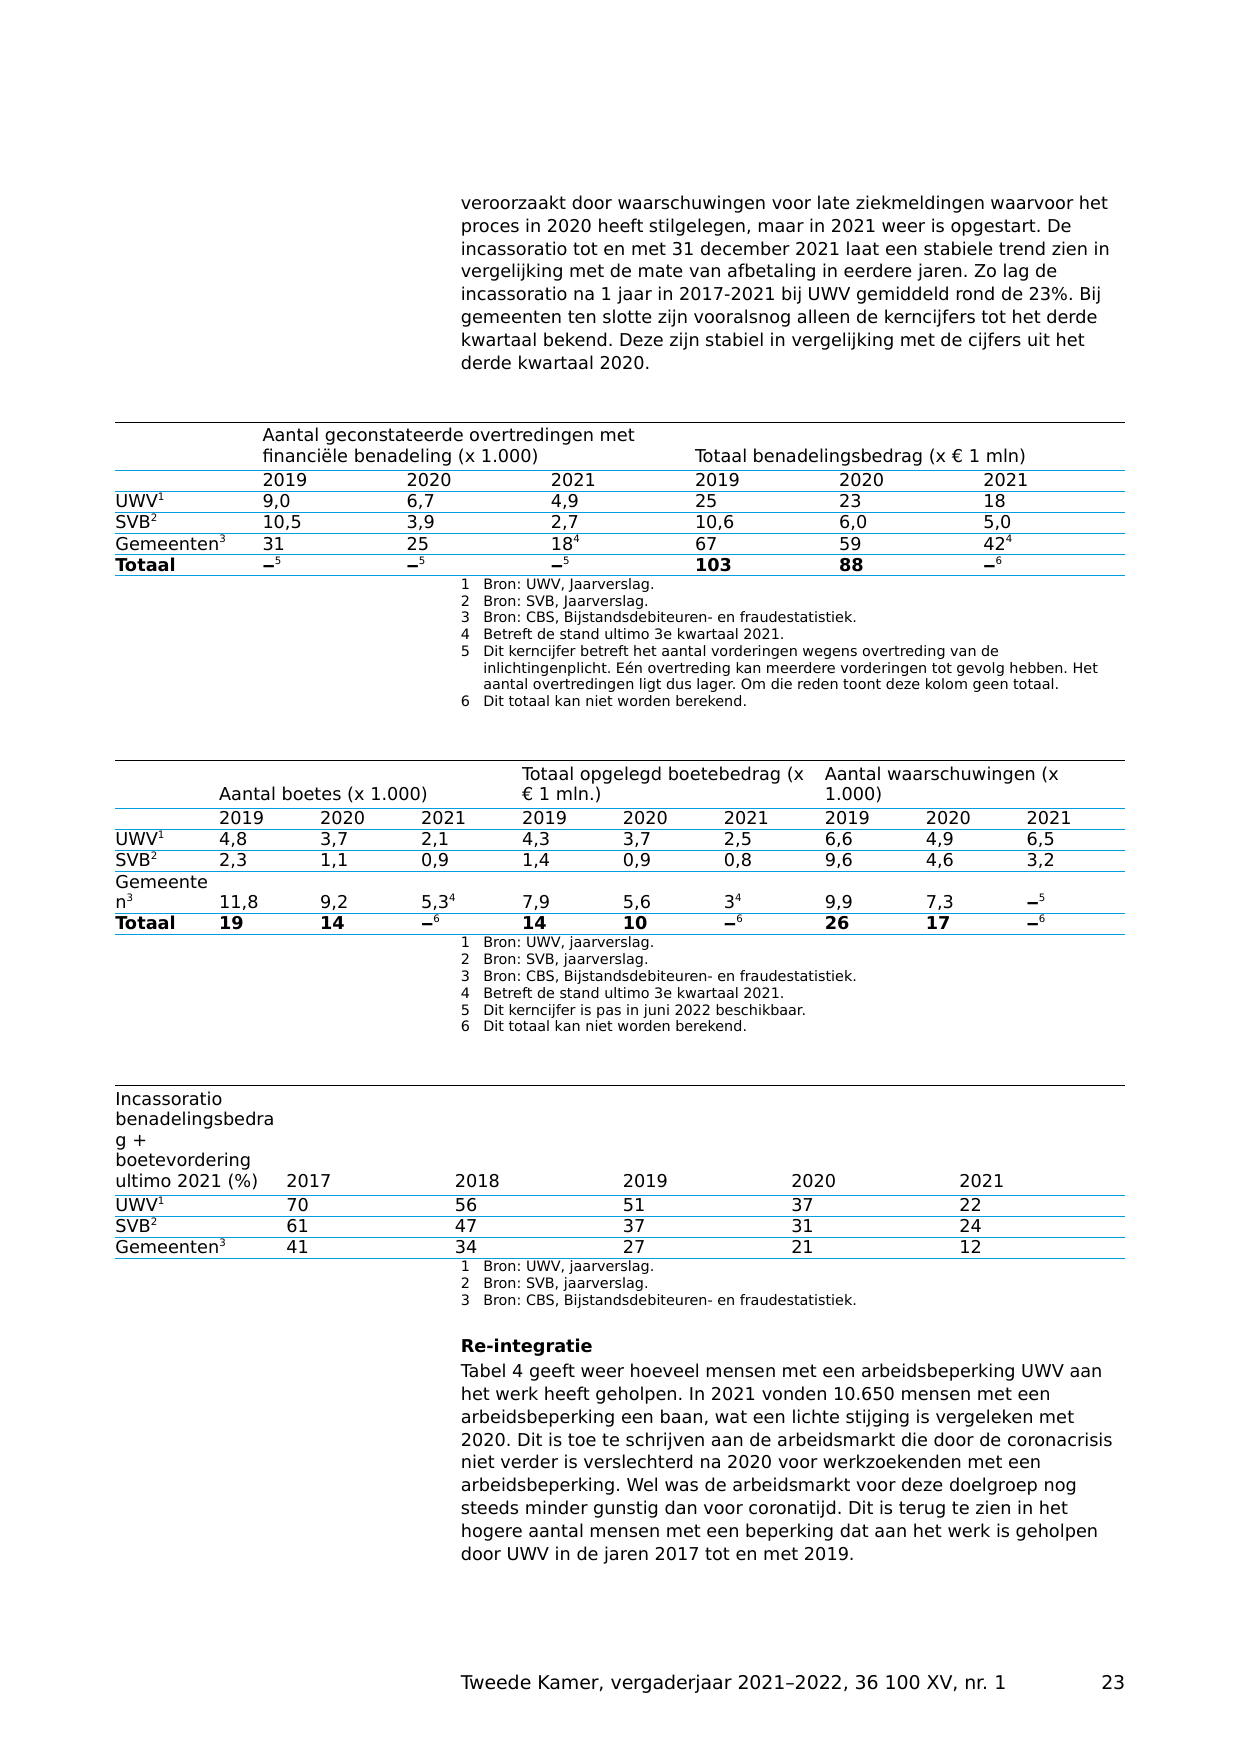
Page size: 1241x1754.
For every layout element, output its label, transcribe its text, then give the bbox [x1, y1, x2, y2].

table_cell 2020 [620, 809, 721, 829]
table_cell ‒5 [1024, 872, 1125, 913]
table_cell Totaal benadelingsbedrag (x € 1 mln) [692, 423, 1125, 469]
table_cell 56 [452, 1196, 620, 1216]
table_cell 0,9 [418, 851, 519, 871]
table_cell 41 [283, 1238, 452, 1258]
table_cell 2020 [923, 809, 1023, 829]
table_cell 0,9 [620, 851, 721, 871]
table_cell [115, 809, 216, 829]
table_cell 5,34 [418, 872, 519, 913]
list Dit kerncijfer betreft het aantal vorderingen wegens overtreding van de inlichtingenplicht. Eén overtreding kan meerdere vorderingen tot gevolg hebben. Het aantal overtredingen ligt dus lager. Om die reden toont deze kolom geen totaal. [461, 643, 1125, 693]
table_cell 2019 [620, 1086, 788, 1194]
table_cell 61 [283, 1217, 452, 1237]
table_cell 2020 [404, 471, 548, 491]
table_cell 10,6 [692, 513, 836, 533]
table_cell Totaal opgelegd boetebedrag (x € 1 mln.) [519, 761, 822, 808]
text Tabel 4 geeft weer hoeveel mensen met een arbeidsbeperking UWV aan het werk heeft geholpen. In 2021 vonden 10.650 mensen met een arbeidsbeperking een baan, wat een lichte stijging is vergeleken met 2020. Dit is toe te schrijven aan de arbeidsmarkt die door de coronacrisis niet verder is verslechterd na 2020 voor werkzoekenden met een arbeidsbeperking. Wel was de arbeidsmarkt voor deze doelgroep nog steeds minder gunstig dan voor coronatijd. Dit is terug te zien in het hogere aantal mensen met een beperking dat aan het werk is geholpen door UWV in de jaren 2017 tot en met 2019. [461, 1359, 1125, 1565]
table_cell 3,2 [1024, 851, 1125, 871]
table_cell 9,6 [822, 851, 923, 871]
table_cell 1,1 [317, 851, 418, 871]
table_cell 6,6 [822, 830, 923, 850]
table_cell 2,5 [721, 830, 822, 850]
table_cell 31 [259, 534, 403, 554]
table_cell 19 [216, 914, 317, 934]
text veroorzaakt door waarschuwingen voor late ziekmeldingen waarvoor het proces in 2020 heeft stilgelegen, maar in 2021 weer is opgestart. De incassoratio tot en met 31 december 2021 laat een stabiele trend zien in vergelijking met de mate van afbetaling in eerdere jaren. Zo lag de incassoratio na 1 jaar in 2017-2021 bij UWV gemiddeld rond de 23%. Bij gemeenten ten slotte zijn vooralsnog alleen de kerncijfers tot het derde kwartaal bekend. Deze zijn stabiel in vergelijking met de cijfers uit het derde kwartaal 2020. [461, 191, 1125, 374]
table_cell ‒6 [721, 914, 822, 934]
table_cell 37 [788, 1196, 956, 1216]
table_cell 18 [980, 492, 1125, 512]
table_cell ‒6 [1024, 914, 1125, 934]
table_cell 51 [620, 1196, 788, 1216]
list Bron: UWV, jaarverslag. [461, 935, 1125, 951]
list Bron: UWV, Jaarverslag. [461, 576, 1125, 593]
table_cell 424 [980, 534, 1125, 554]
table_cell 9,0 [259, 492, 403, 512]
table_cell UWV1 [115, 1196, 283, 1216]
table_cell 7,9 [519, 872, 620, 913]
table_cell 34 [721, 872, 822, 913]
table_cell 4,9 [923, 830, 1023, 850]
list Dit totaal kan niet worden berekend. [461, 693, 1125, 710]
table_cell 2020 [317, 809, 418, 829]
table_cell [115, 471, 259, 491]
table_cell [115, 761, 216, 808]
table_cell 22 [956, 1196, 1125, 1216]
table_cell 6,7 [404, 492, 548, 512]
table_cell 70 [283, 1196, 452, 1216]
table_cell 21 [788, 1238, 956, 1258]
table_cell 47 [452, 1217, 620, 1237]
table_cell 27 [620, 1238, 788, 1258]
list Bron: SVB, jaarverslag. [461, 951, 1125, 968]
table_cell 4,8 [216, 830, 317, 850]
table_cell ‒6 [980, 555, 1125, 575]
table_cell SVB2 [115, 513, 259, 533]
list Betreft de stand ultimo 3e kwartaal 2021. [461, 985, 1125, 1002]
list Bron: CBS, Bijstandsdebiteuren- en fraudestatistiek. [461, 1292, 1125, 1309]
table_cell 4,6 [923, 851, 1023, 871]
table_cell Gemeenten3 [115, 872, 216, 913]
table_cell 2019 [519, 809, 620, 829]
table_cell 34 [452, 1238, 620, 1258]
table_cell 24 [956, 1217, 1125, 1237]
table_cell 31 [788, 1217, 956, 1237]
table_cell 10 [620, 914, 721, 934]
table_cell 11,8 [216, 872, 317, 913]
table_cell 2,7 [548, 513, 692, 533]
table_cell 6,0 [836, 513, 980, 533]
table_cell 2021 [418, 809, 519, 829]
table_cell 2019 [259, 471, 403, 491]
table_cell 2021 [721, 809, 822, 829]
table_cell 14 [519, 914, 620, 934]
table_cell 2019 [822, 809, 923, 829]
table_header Tabel 1 Kerncijfers opsporing UWV, SVB en gemeenten [115, 397, 1125, 422]
table_cell 2017 [283, 1086, 452, 1194]
table_cell Aantal boetes (x 1.000) [216, 761, 519, 808]
table_cell 12 [956, 1238, 1125, 1258]
table_cell ‒5 [259, 555, 403, 575]
table_cell Incassoratio benadelingsbedrag + boetevordering ultimo 2021 (%) [115, 1086, 283, 1194]
table_cell 4,9 [548, 492, 692, 512]
table_cell 2021 [1024, 809, 1125, 829]
table_cell ‒5 [404, 555, 548, 575]
table_cell 3,9 [404, 513, 548, 533]
table_cell [115, 423, 259, 469]
table_header Tabel 2 Kerncijfers sanctionering UWV, SVB en gemeenten [115, 735, 1125, 760]
table_cell 2019 [692, 471, 836, 491]
table_header Tabel 3 Kerncijfers incassoratio UWV, SVB en gemeenten [115, 1060, 1125, 1085]
table_cell 6,5 [1024, 830, 1125, 850]
table_cell 3,7 [620, 830, 721, 850]
table_cell Totaal [115, 914, 216, 934]
list Bron: UWV, jaarverslag. [461, 1259, 1125, 1275]
table_cell 2018 [452, 1086, 620, 1194]
table_cell 67 [692, 534, 836, 554]
table_cell 23 [836, 492, 980, 512]
table_cell Aantal geconstateerde overtredingen met financiële benadeling (x 1.000) [259, 423, 692, 469]
list Dit totaal kan niet worden berekend. [461, 1018, 1125, 1035]
list Bron: CBS, Bijstandsdebiteuren- en fraudestatistiek. [461, 609, 1125, 626]
table_cell 1,4 [519, 851, 620, 871]
table_cell 3,7 [317, 830, 418, 850]
table_cell 2020 [836, 471, 980, 491]
table_cell 88 [836, 555, 980, 575]
table_cell 184 [548, 534, 692, 554]
table_cell 9,9 [822, 872, 923, 913]
table_cell 2,3 [216, 851, 317, 871]
table_cell ‒6 [418, 914, 519, 934]
table_cell 26 [822, 914, 923, 934]
text Re-integratie [461, 1334, 1125, 1357]
list Betreft de stand ultimo 3e kwartaal 2021. [461, 626, 1125, 643]
list Bron: SVB, Jaarverslag. [461, 593, 1125, 609]
table_cell 25 [404, 534, 548, 554]
list Bron: CBS, Bijstandsdebiteuren- en fraudestatistiek. [461, 968, 1125, 985]
table_cell 9,2 [317, 872, 418, 913]
table_cell 2020 [788, 1086, 956, 1194]
table_cell Gemeenten3 [115, 1238, 283, 1258]
table_cell 2021 [548, 471, 692, 491]
table_cell 4,3 [519, 830, 620, 850]
table_cell 37 [620, 1217, 788, 1237]
table_cell Totaal [115, 555, 259, 575]
table_cell 2021 [980, 471, 1125, 491]
table_cell 2019 [216, 809, 317, 829]
table_cell 5,6 [620, 872, 721, 913]
table_cell 5,0 [980, 513, 1125, 533]
table_cell 10,5 [259, 513, 403, 533]
table_cell 14 [317, 914, 418, 934]
table_cell 103 [692, 555, 836, 575]
table_cell 2,1 [418, 830, 519, 850]
table_cell ‒5 [548, 555, 692, 575]
list Dit kerncijfer is pas in juni 2022 beschikbaar. [461, 1002, 1125, 1018]
table_cell UWV1 [115, 830, 216, 850]
table_cell SVB2 [115, 1217, 283, 1237]
table_cell 59 [836, 534, 980, 554]
table_cell SVB2 [115, 851, 216, 871]
table_cell 2021 [956, 1086, 1125, 1194]
table_cell Gemeenten3 [115, 534, 259, 554]
table_cell 17 [923, 914, 1023, 934]
table_cell Aantal waarschuwingen (x 1.000) [822, 761, 1125, 808]
table_cell 0,8 [721, 851, 822, 871]
table_cell 7,3 [923, 872, 1023, 913]
table_cell UWV1 [115, 492, 259, 512]
list Bron: SVB, jaarverslag. [461, 1275, 1125, 1292]
table_cell 25 [692, 492, 836, 512]
